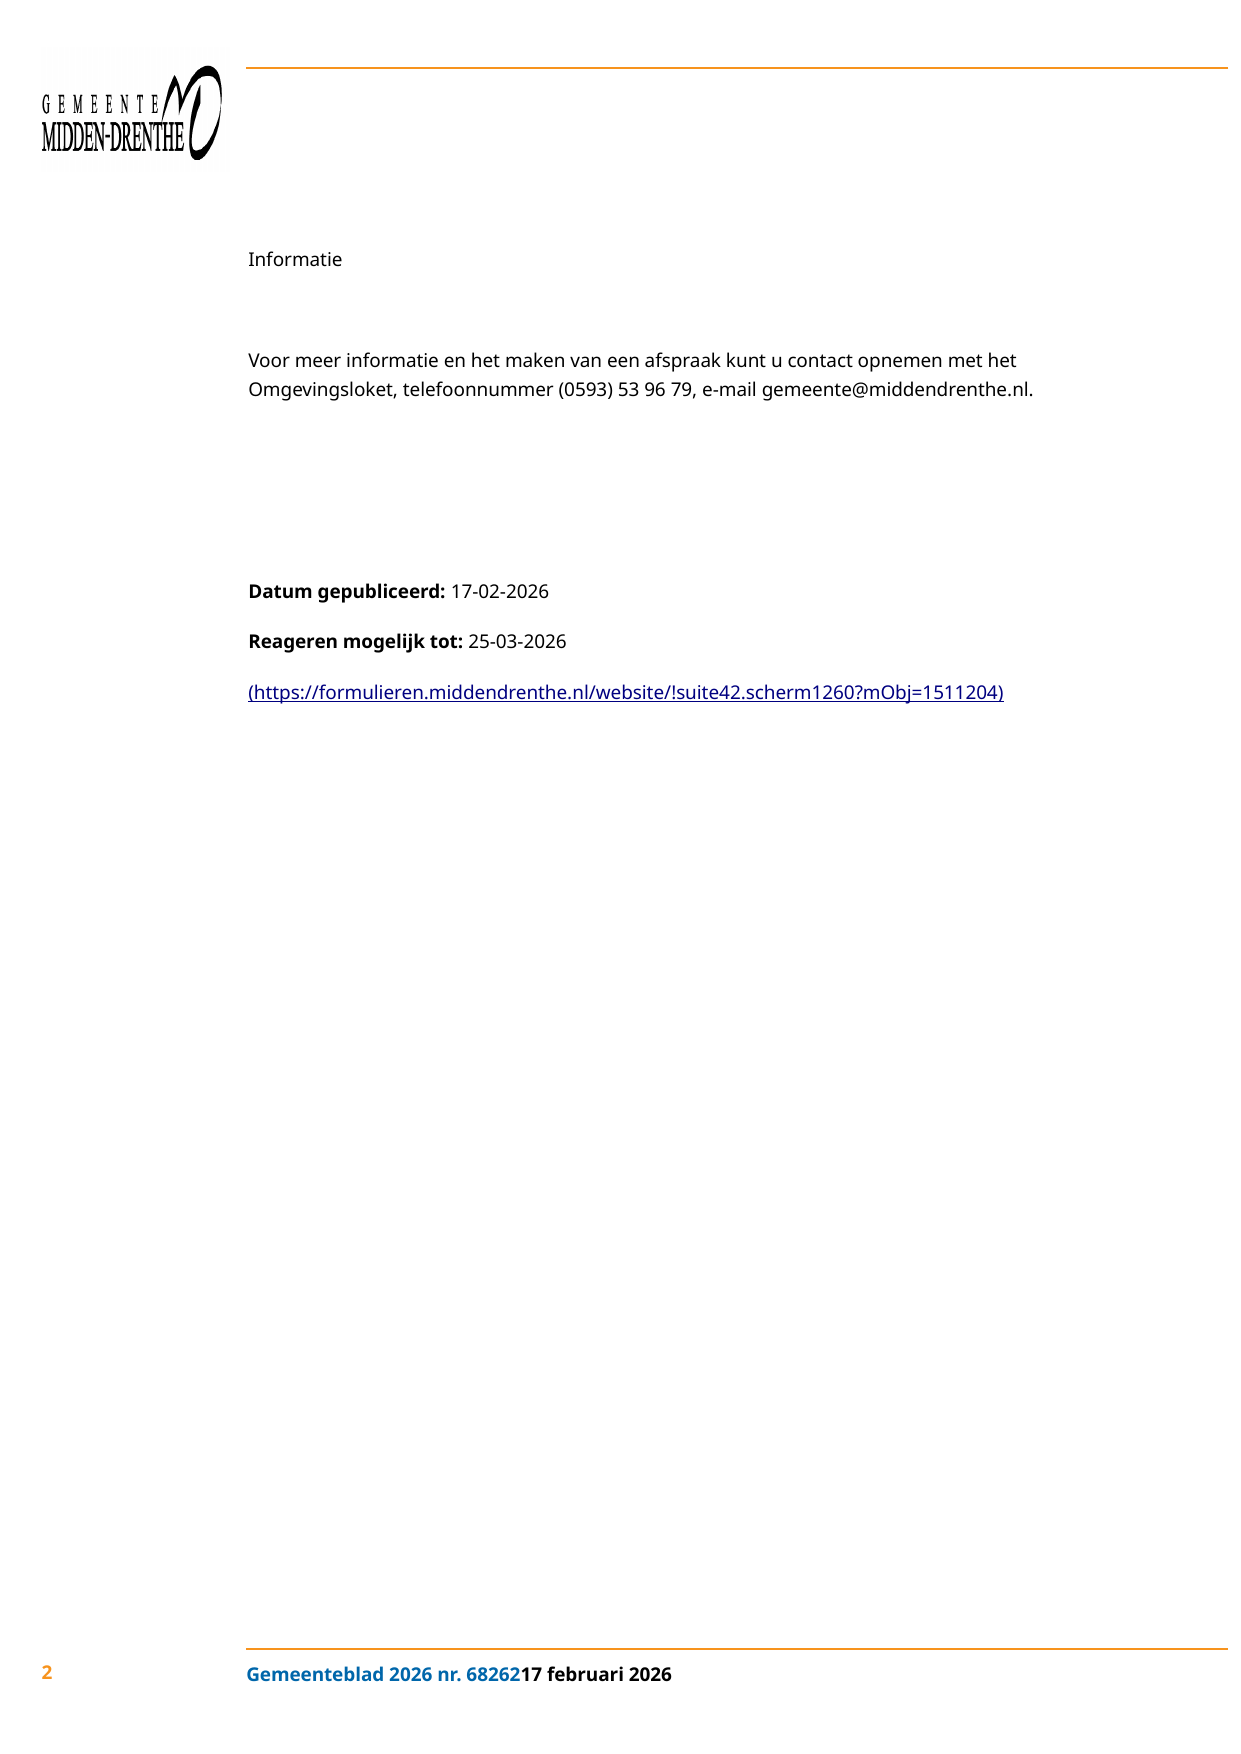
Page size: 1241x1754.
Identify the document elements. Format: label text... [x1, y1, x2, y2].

text Voor meer informatie en het maken van een afspraak kunt u contact opnemen met het Omgevingsloket, telefoonnummer (0593) 53 96 79, e-mail gemeente@middendrenthe.nl. [248, 347, 1152, 402]
text (https://formulieren.middendrenthe.nl/website/!suite42.scherm1260?mObj=1511204) [248, 679, 1152, 705]
text Datum gepubliceerd: 17-02-2026 [248, 578, 1152, 604]
picture [41, 47, 231, 172]
text Informatie [248, 246, 1152, 272]
text Reageren mogelijk tot: 25-03-2026 [248, 628, 1152, 654]
